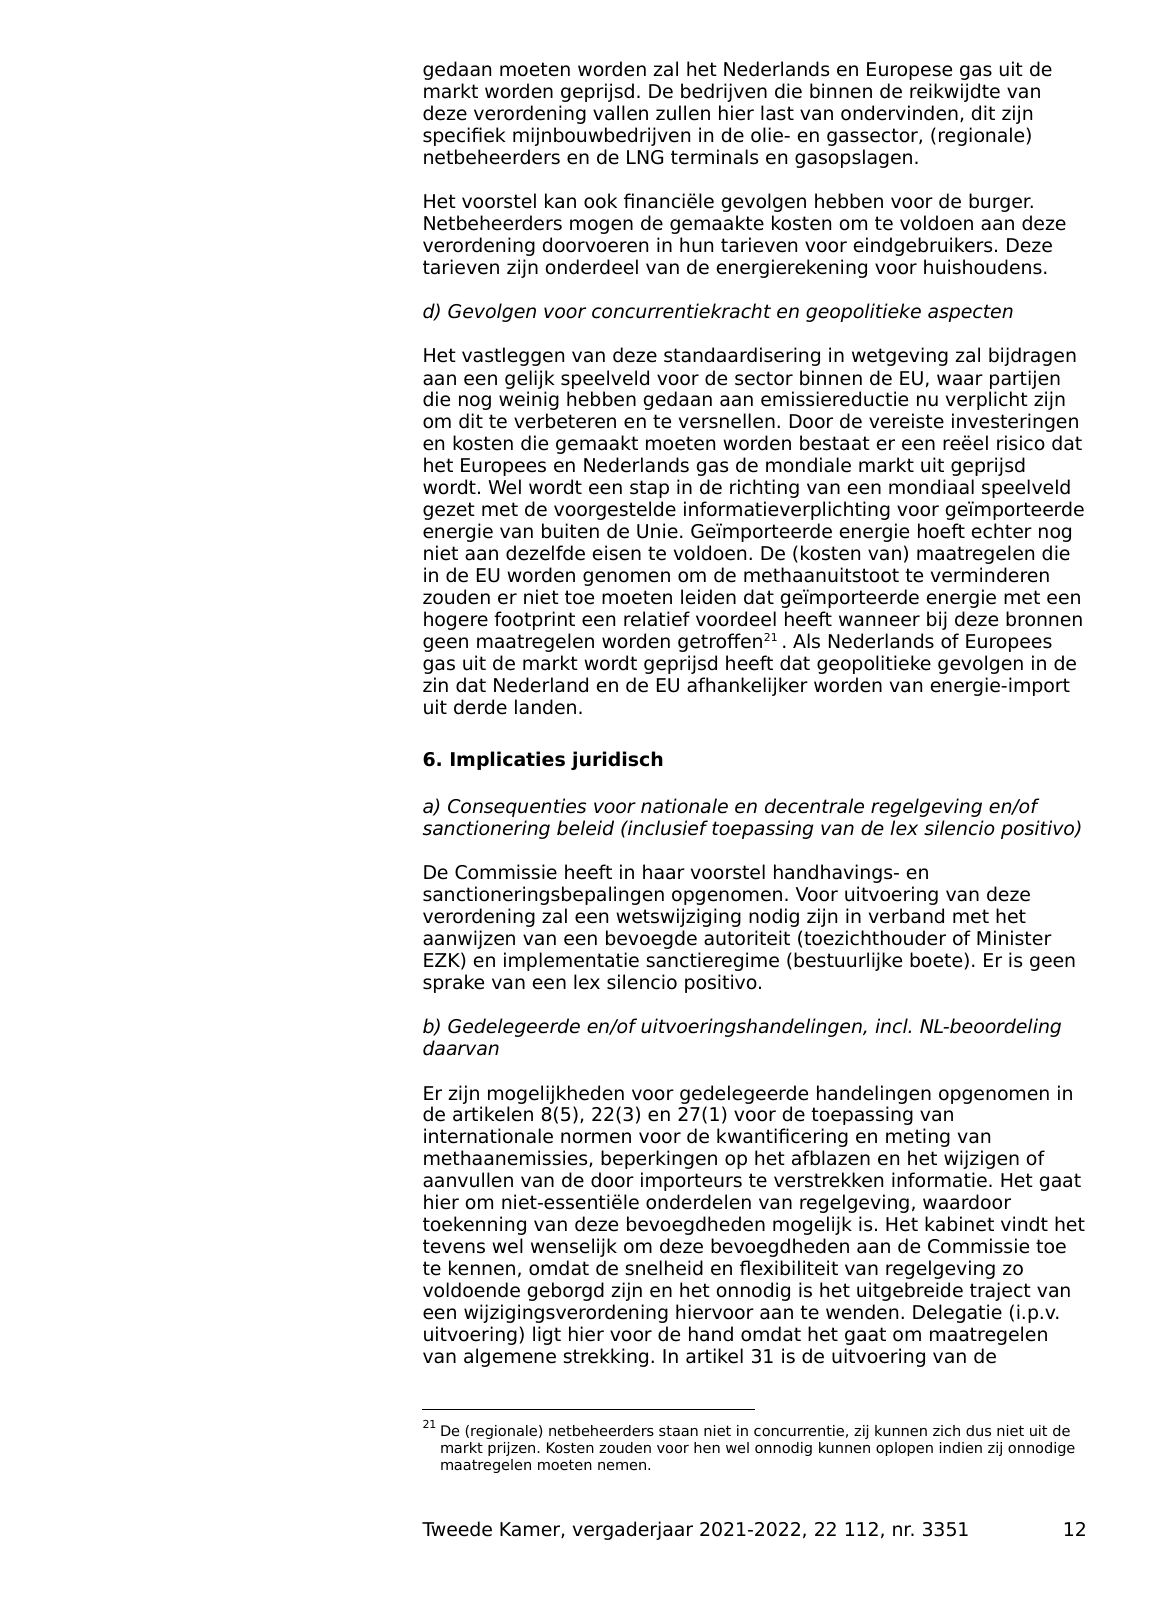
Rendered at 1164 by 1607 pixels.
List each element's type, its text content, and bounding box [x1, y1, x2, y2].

text Het vastleggen van deze standaardisering in wetgeving zal bijdragen aan een gelijk speelveld voor de sector binnen de EU, waar partijen die nog weinig hebben gedaan aan emissiereductie nu verplicht zijn om dit te verbeteren en te versnellen. Door de vereiste investeringen en kosten die gemaakt moeten worden bestaat er een reëel risico dat het Europees en Nederlands gas de mondiale markt uit geprijsd wordt. Wel wordt een stap in de richting van een mondiaal speelveld gezet met de voorgestelde informatieverplichting voor geïmporteerde energie van buiten de Unie. Geïmporteerde energie hoeft echter nog niet aan dezelfde eisen te voldoen. De (kosten van) maatregelen die in de EU worden genomen om de methaanuitstoot te verminderen zouden er niet toe moeten leiden dat geïmporteerde energie met een hogere footprint een relatief voordeel heeft wanneer bij deze bronnen geen maatregelen worden getroffen. Als Nederlands of Europees gas uit de markt wordt geprijsd heeft dat geopolitieke gevolgen in de zin dat Nederland en de EU afhankelijker worden van energie-import uit derde landen. [422, 345, 1087, 719]
text De Commissie heeft in haar voorstel handhavings- en sanctioneringsbepalingen opgenomen. Voor uitvoering van deze verordening zal een wetswijziging nodig zijn in verband met het aanwijzen van een bevoegde autoriteit (toezichthouder of Minister EZK) en implementatie sanctieregime (bestuurlijke boete). Er is geen sprake van een lex silencio positivo. [422, 862, 1087, 994]
text gedaan moeten worden zal het Nederlands en Europese gas uit de markt worden geprijsd. De bedrijven die binnen de reikwijdte van deze verordening vallen zullen hier last van ondervinden, dit zijn specifiek mijnbouwbedrijven in de olie- en gassector, (regionale) netbeheerders en de LNG terminals en gasopslagen. [422, 59, 1087, 169]
subtitle d) Gevolgen voor concurrentiekracht en geopolitieke aspecten [422, 301, 1087, 323]
text Het voorstel kan ook financiële gevolgen hebben voor de burger. Netbeheerders mogen de gemaakte kosten om te voldoen aan deze verordening doorvoeren in hun tarieven voor eindgebruikers. Deze tarieven zijn onderdeel van de energierekening voor huishoudens. [422, 191, 1087, 279]
text Er zijn mogelijkheden voor gedelegeerde handelingen opgenomen in de artikelen 8(5), 22(3) en 27(1) voor de toepassing van internationale normen voor de kwantificering en meting van methaanemissies, beperkingen op het afblazen en het wijzigen of aanvullen van de door importeurs te verstrekken informatie. Het gaat hier om niet-essentiële onderdelen van regelgeving, waardoor toekenning van deze bevoegdheden mogelijk is. Het kabinet vindt het tevens wel wenselijk om deze bevoegdheden aan de Commissie toe te kennen, omdat de snelheid en flexibiliteit van regelgeving zo voldoende geborgd zijn en het onnodig is het uitgebreide traject van een wijzigingsverordening hiervoor aan te wenden. Delegatie (i.p.v. uitvoering) ligt hier voor de hand omdat het gaat om maatregelen van algemene strekking. In artikel 31 is de uitvoering van de [422, 1082, 1087, 1368]
subtitle 6. Implicaties juridisch [422, 749, 1087, 771]
subtitle b) Gedelegeerde en/of uitvoeringshandelingen, incl. NL-beoordeling daarvan [422, 1016, 1087, 1060]
subtitle a) Consequenties voor nationale en decentrale regelgeving en/of sanctionering beleid (inclusief toepassing van de lex silencio positivo) [422, 796, 1087, 840]
text De (regionale) netbeheerders staan niet in concurrentie, zij kunnen zich dus niet uit de markt prijzen. Kosten zouden voor hen wel onnodig kunnen oplopen indien zij onnodige maatregelen moeten nemen. [422, 1418, 1087, 1474]
